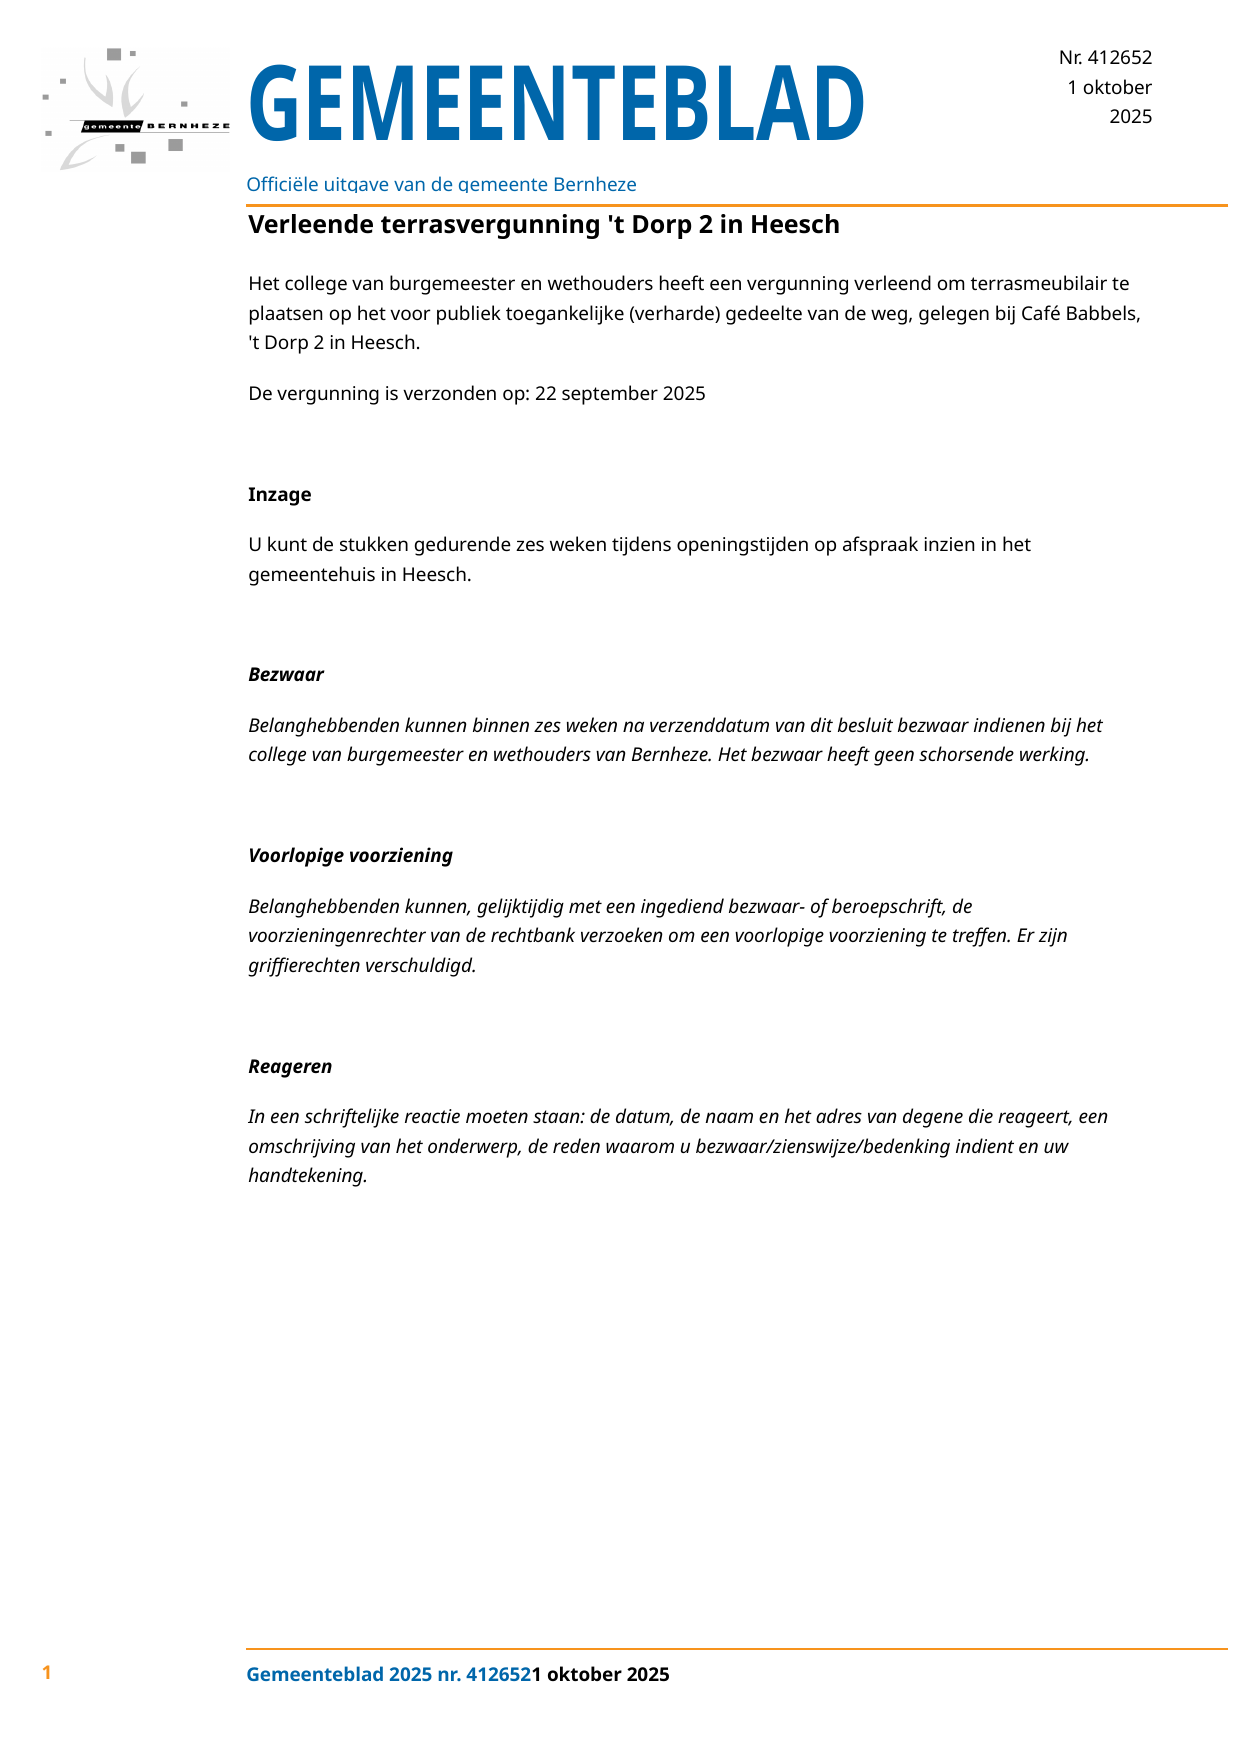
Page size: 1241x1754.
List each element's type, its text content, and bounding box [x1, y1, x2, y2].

text Het college van burgemeester en wethouders heeft een vergunning verleend om terrasmeubilair te plaatsen op het voor publiek toegankelijke (verharde) gedeelte van de weg, gelegen bij Café Babbels, 't Dorp 2 in Heesch. [248, 270, 1152, 355]
text Inzage [248, 481, 1152, 506]
picture [41, 47, 231, 172]
text Bezwaar [248, 662, 1152, 687]
text Belanghebbenden kunnen, gelijktijdig met een ingediend bezwaar- of beroepschrift, de voorzieningenrechter van de rechtbank verzoeken om een voorlopige voorziening te treffen. Er zijn griffierechten verschuldigd. [248, 893, 1152, 978]
text De vergunning is verzonden op: 22 september 2025 [248, 380, 1152, 406]
text Belanghebbenden kunnen binnen zes weken na verzenddatum van dit besluit bezwaar indienen bij het college van burgemeester en wethouders van Bernheze. Het bezwaar heeft geen schorsende werking. [248, 712, 1152, 767]
text Voorlopige voorziening [248, 842, 1152, 868]
text U kunt de stukken gedurende zes weken tijdens openingstijden op afspraak inzien in het gemeentehuis in Heesch. [248, 531, 1152, 586]
text Reageren [248, 1053, 1152, 1078]
text In een schriftelijke reactie moeten staan: de datum, de naam en het adres van degene die reageert, een omschrijving van het onderwerp, de reden waarom u bezwaar/zienswijze/bedenking indient en uw handtekening. [248, 1103, 1152, 1188]
text Verleende terrasvergunning 't Dorp 2 in Heesch [248, 207, 1152, 241]
